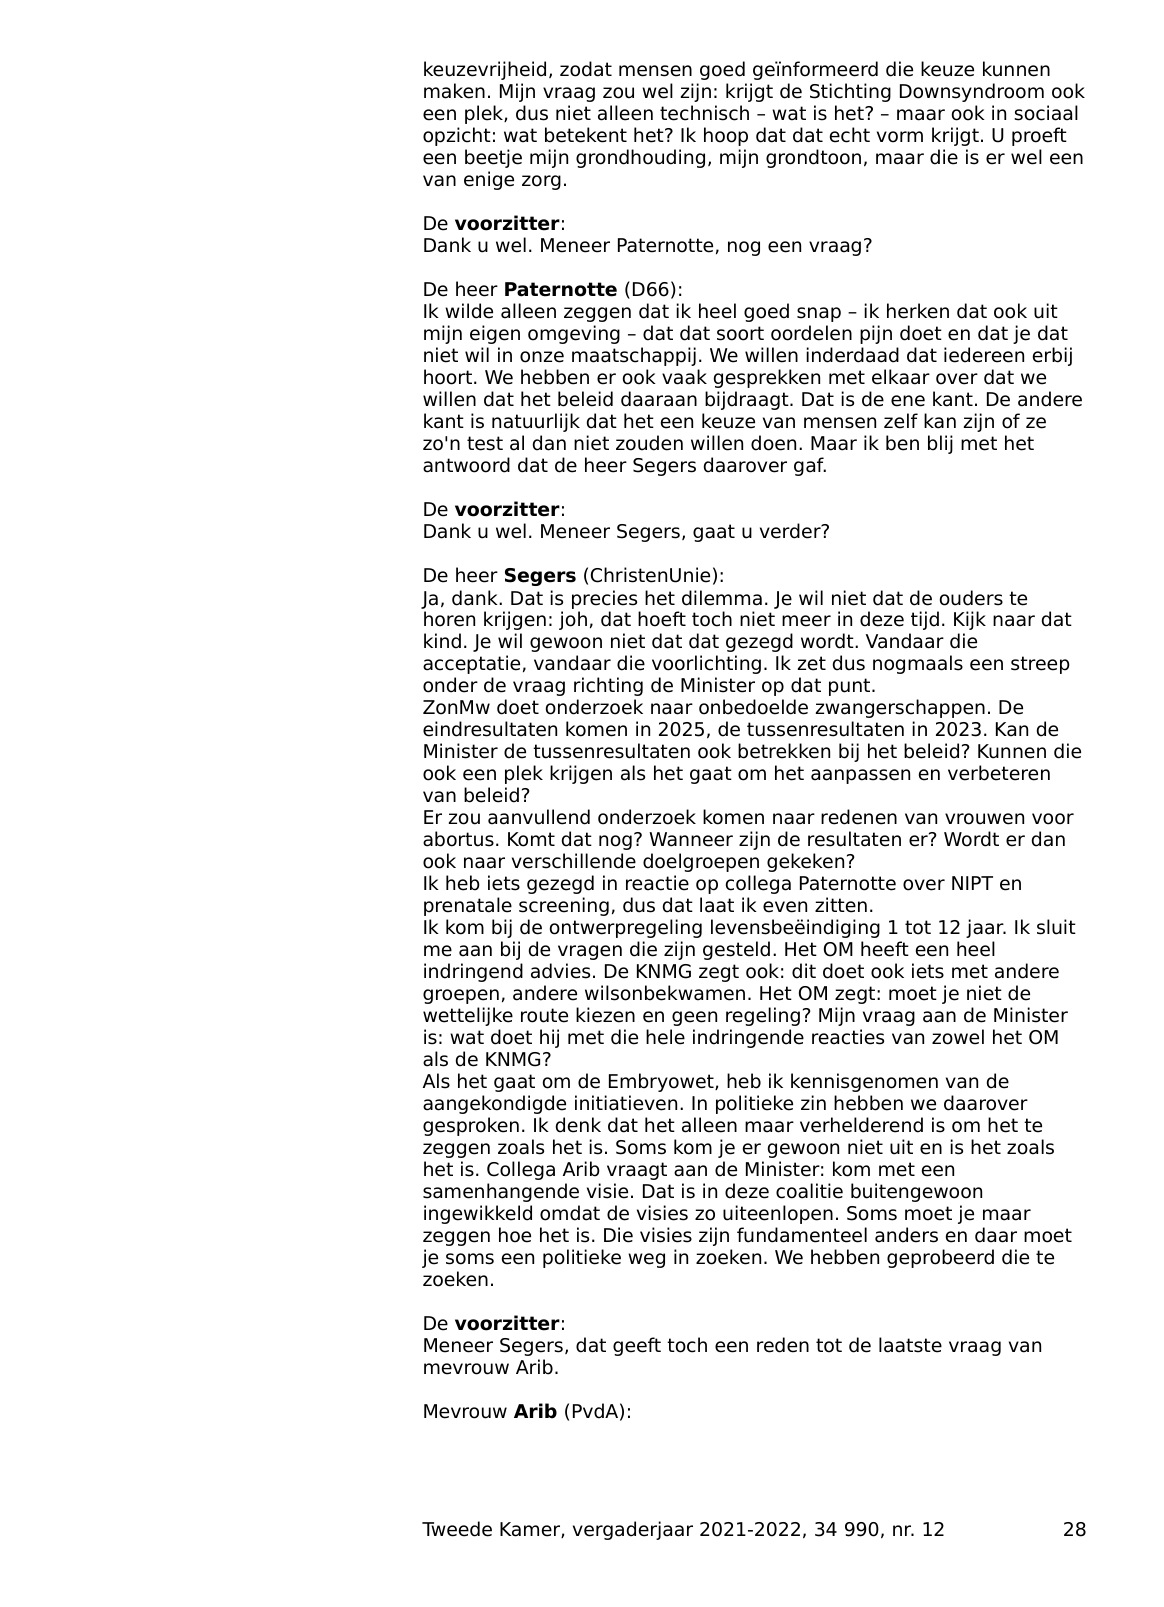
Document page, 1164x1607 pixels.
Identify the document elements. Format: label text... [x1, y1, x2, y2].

text Mevrouw Arib (PvdA): [422, 1401, 1087, 1423]
text Ja, dank. Dat is precies het dilemma. Je wil niet dat de ouders te horen krijgen: joh, dat hoeft toch niet meer in deze tijd. Kijk naar dat kind. Je wil gewoon niet dat dat gezegd wordt. Vandaar die acceptatie, vandaar die voorlichting. Ik zet dus nogmaals een streep onder de vraag richting de Minister op dat punt. [422, 587, 1087, 697]
text Ik wilde alleen zeggen dat ik heel goed snap – ik herken dat ook uit mijn eigen omgeving – dat dat soort oordelen pijn doet en dat je dat niet wil in onze maatschappij. We willen inderdaad dat iedereen erbij hoort. We hebben er ook vaak gesprekken met elkaar over dat we willen dat het beleid daaraan bijdraagt. Dat is de ene kant. De andere kant is natuurlijk dat het een keuze van mensen zelf kan zijn of ze zo'n test al dan niet zouden willen doen. Maar ik ben blij met het antwoord dat de heer Segers daarover gaf. [422, 301, 1087, 477]
text Ik heb iets gezegd in reactie op collega Paternotte over NIPT en prenatale screening, dus dat laat ik even zitten. [422, 873, 1087, 917]
text Dank u wel. Meneer Segers, gaat u verder? [422, 521, 1087, 543]
text De voorzitter: [422, 213, 1087, 235]
text Ik kom bij de ontwerpregeling levensbeëindiging 1 tot 12 jaar. Ik sluit me aan bij de vragen die zijn gesteld. Het OM heeft een heel indringend advies. De KNMG zegt ook: dit doet ook iets met andere groepen, andere wilsonbekwamen. Het OM zegt: moet je niet de wettelijke route kiezen en geen regeling? Mijn vraag aan de Minister is: wat doet hij met die hele indringende reacties van zowel het OM als de KNMG? [422, 917, 1087, 1071]
text De voorzitter: [422, 1313, 1087, 1335]
text De heer Segers (ChristenUnie): [422, 565, 1087, 587]
text De heer Paternotte (D66): [422, 279, 1087, 301]
text Meneer Segers, dat geeft toch een reden tot de laatste vraag van mevrouw Arib. [422, 1335, 1087, 1379]
text keuzevrijheid, zodat mensen goed geïnformeerd die keuze kunnen maken. Mijn vraag zou wel zijn: krijgt de Stichting Downsyndroom ook een plek, dus niet alleen technisch – wat is het? – maar ook in sociaal opzicht: wat betekent het? Ik hoop dat dat echt vorm krijgt. U proeft een beetje mijn grondhouding, mijn grondtoon, maar die is er wel een van enige zorg. [422, 59, 1087, 191]
text Als het gaat om de Embryowet, heb ik kennisgenomen van de aangekondigde initiatieven. In politieke zin hebben we daarover gesproken. Ik denk dat het alleen maar verhelderend is om het te zeggen zoals het is. Soms kom je er gewoon niet uit en is het zoals het is. Collega Arib vraagt aan de Minister: kom met een samenhangende visie. Dat is in deze coalitie buitengewoon ingewikkeld omdat de visies zo uiteenlopen. Soms moet je maar zeggen hoe het is. Die visies zijn fundamenteel anders en daar moet je soms een politieke weg in zoeken. We hebben geprobeerd die te zoeken. [422, 1071, 1087, 1291]
text Dank u wel. Meneer Paternotte, nog een vraag? [422, 235, 1087, 257]
text Er zou aanvullend onderzoek komen naar redenen van vrouwen voor abortus. Komt dat nog? Wanneer zijn de resultaten er? Wordt er dan ook naar verschillende doelgroepen gekeken? [422, 807, 1087, 873]
text De voorzitter: [422, 499, 1087, 521]
text ZonMw doet onderzoek naar onbedoelde zwangerschappen. De eindresultaten komen in 2025, de tussenresultaten in 2023. Kan de Minister de tussenresultaten ook betrekken bij het beleid? Kunnen die ook een plek krijgen als het gaat om het aanpassen en verbeteren van beleid? [422, 697, 1087, 807]
